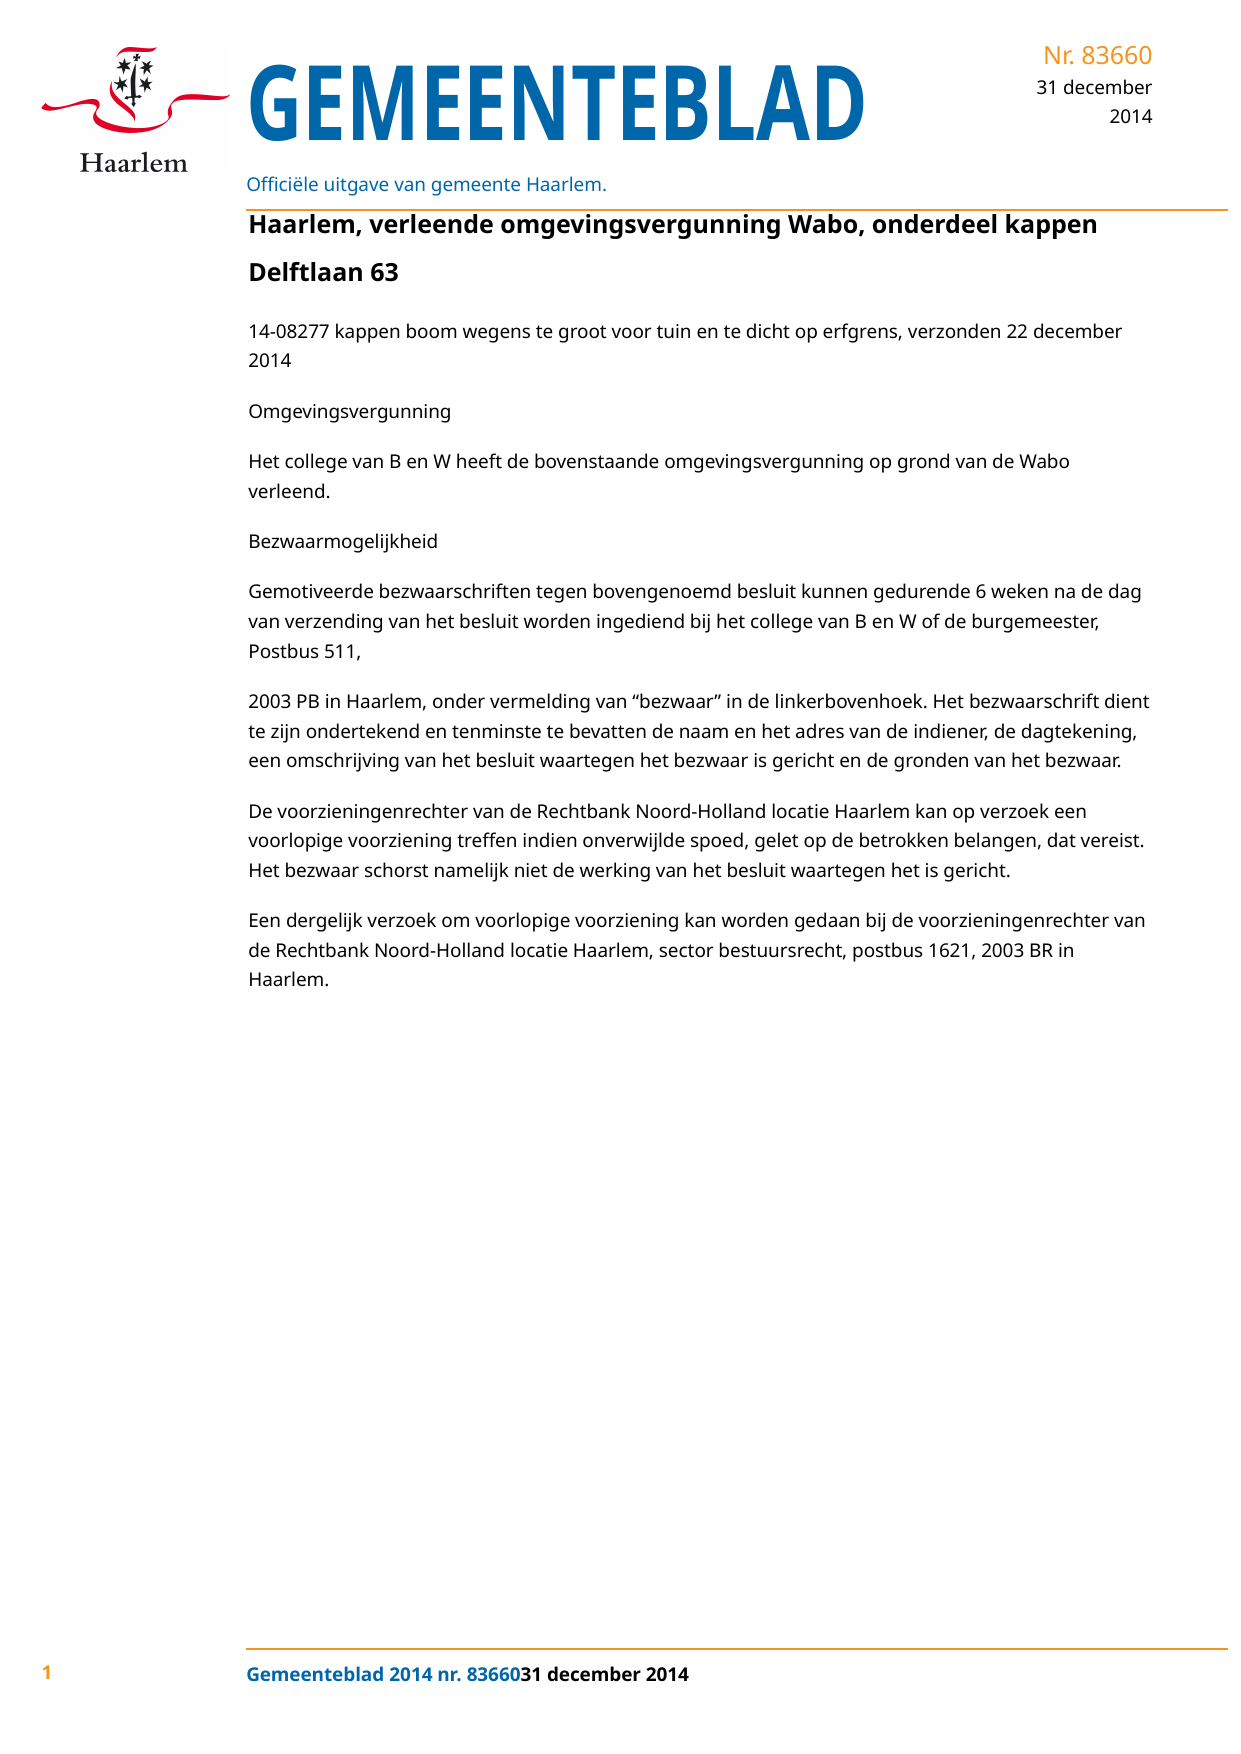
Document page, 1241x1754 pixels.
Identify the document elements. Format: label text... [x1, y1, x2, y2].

text Bezwaarmogelijkheid [248, 528, 1152, 554]
picture [41, 47, 231, 172]
text Haarlem, verleende omgevingsvergunning Wabo, onderdeel kappen Delftlaan 63 [248, 211, 1152, 288]
text 2003 PB in Haarlem, onder vermelding van “bezwaar” in de linkerbovenhoek. Het bezwaarschrift dient te zijn ondertekend en tenminste te bevatten de naam en het adres van de indiener, de dagtekening, een omschrijving van het besluit waartegen het bezwaar is gericht en de gronden van het bezwaar. [248, 688, 1152, 773]
text 14-08277 kappen boom wegens te groot voor tuin en te dicht op erfgrens, verzonden 22 december 2014 [248, 318, 1152, 373]
text Het college van B en W heeft de bovenstaande omgevingsvergunning op grond van de Wabo verleend. [248, 448, 1152, 504]
text Gemotiveerde bezwaarschriften tegen bovengenoemd besluit kunnen gedurende 6 weken na de dag van verzending van het besluit worden ingediend bij het college van B en W of de burgemeester, Postbus 511, [248, 579, 1152, 664]
text Omgevingsvergunning [248, 398, 1152, 424]
text De voorzieningenrechter van de Rechtbank Noord-Holland locatie Haarlem kan op verzoek een voorlopige voorziening treffen indien onverwijlde spoed, gelet op de betrokken belangen, dat vereist. Het bezwaar schorst namelijk niet de werking van het besluit waartegen het is gericht. [248, 798, 1152, 883]
text Een dergelijk verzoek om voorlopige voorziening kan worden gedaan bij de voorzieningenrechter van de Rechtbank Noord-Holland locatie Haarlem, sector bestuursrecht, postbus 1621, 2003 BR in Haarlem. [248, 907, 1152, 992]
